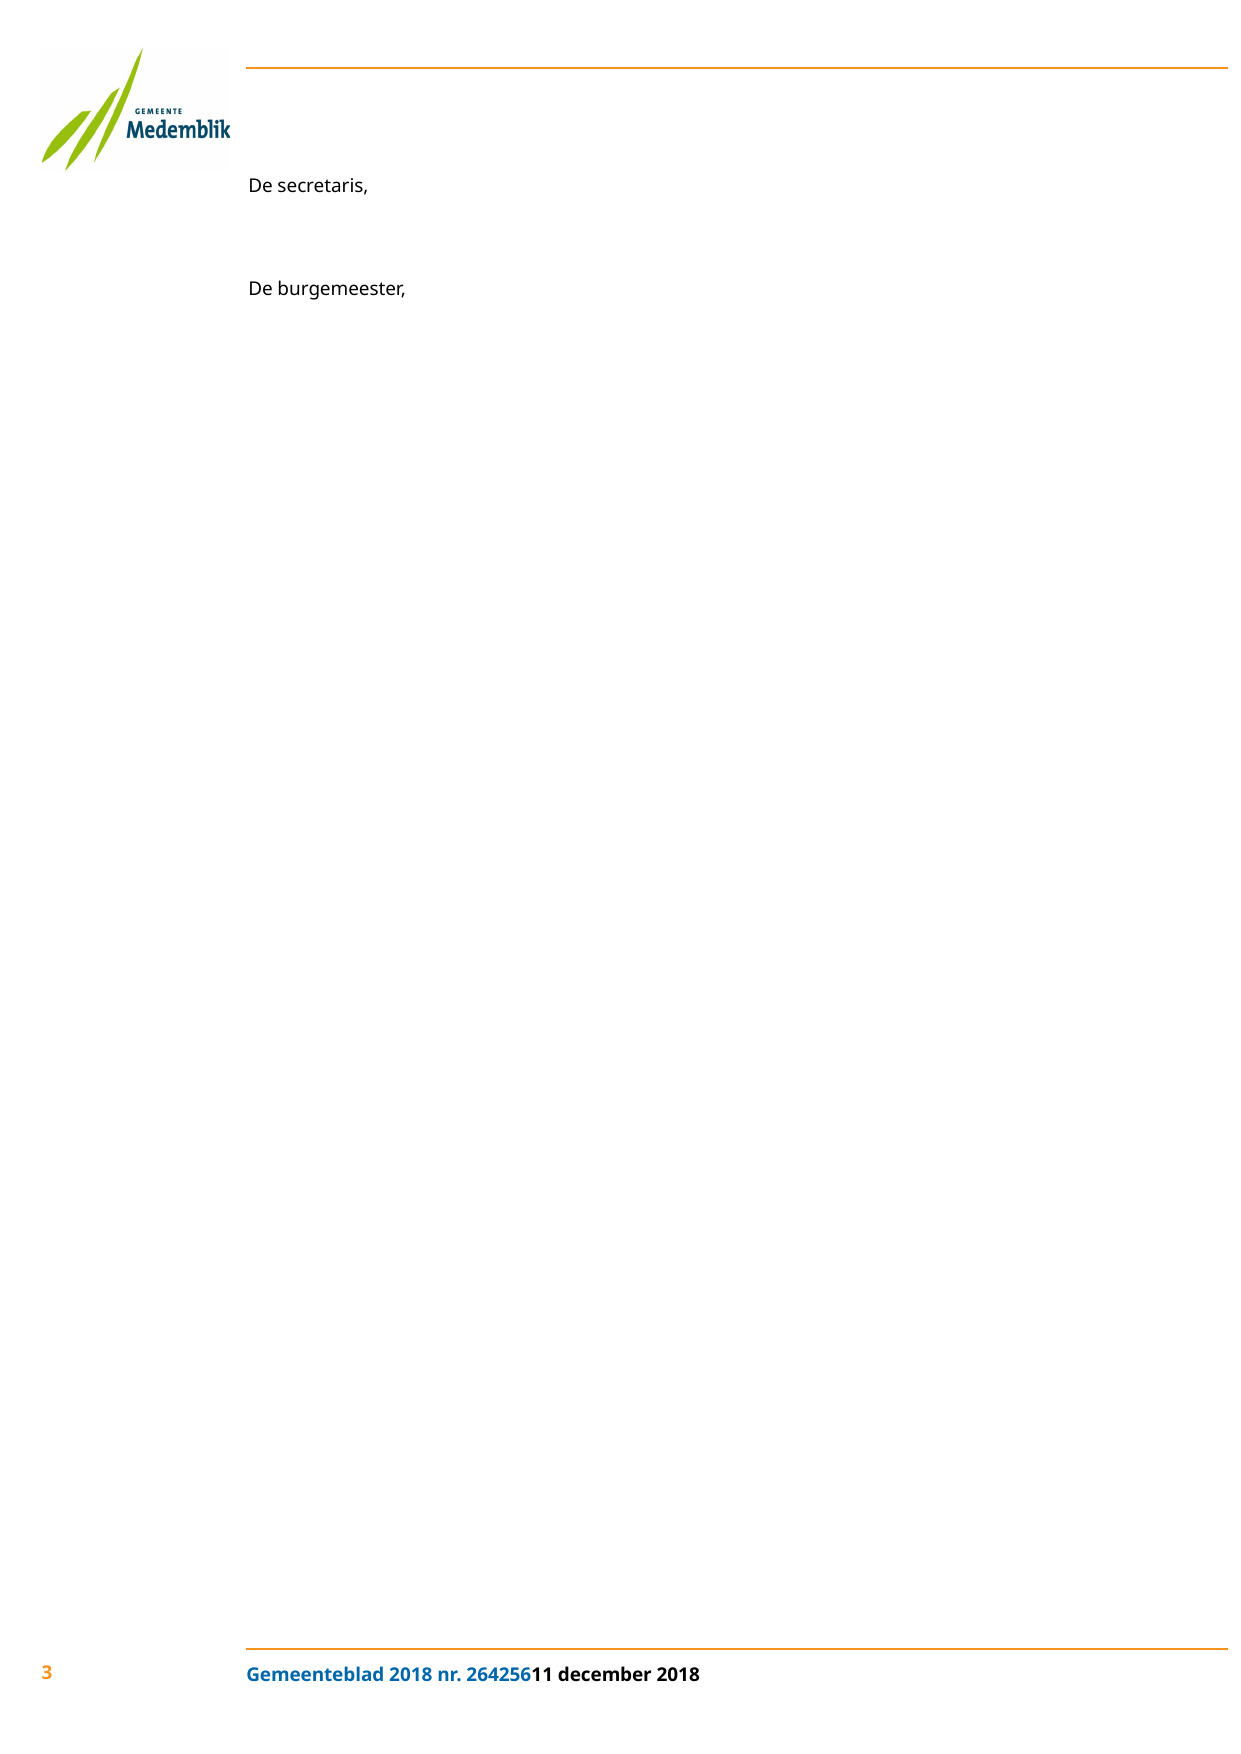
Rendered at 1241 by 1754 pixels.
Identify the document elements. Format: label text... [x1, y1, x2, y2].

text De secretaris, [248, 172, 1152, 198]
picture [41, 47, 231, 172]
text De burgemeester, [248, 275, 1152, 301]
